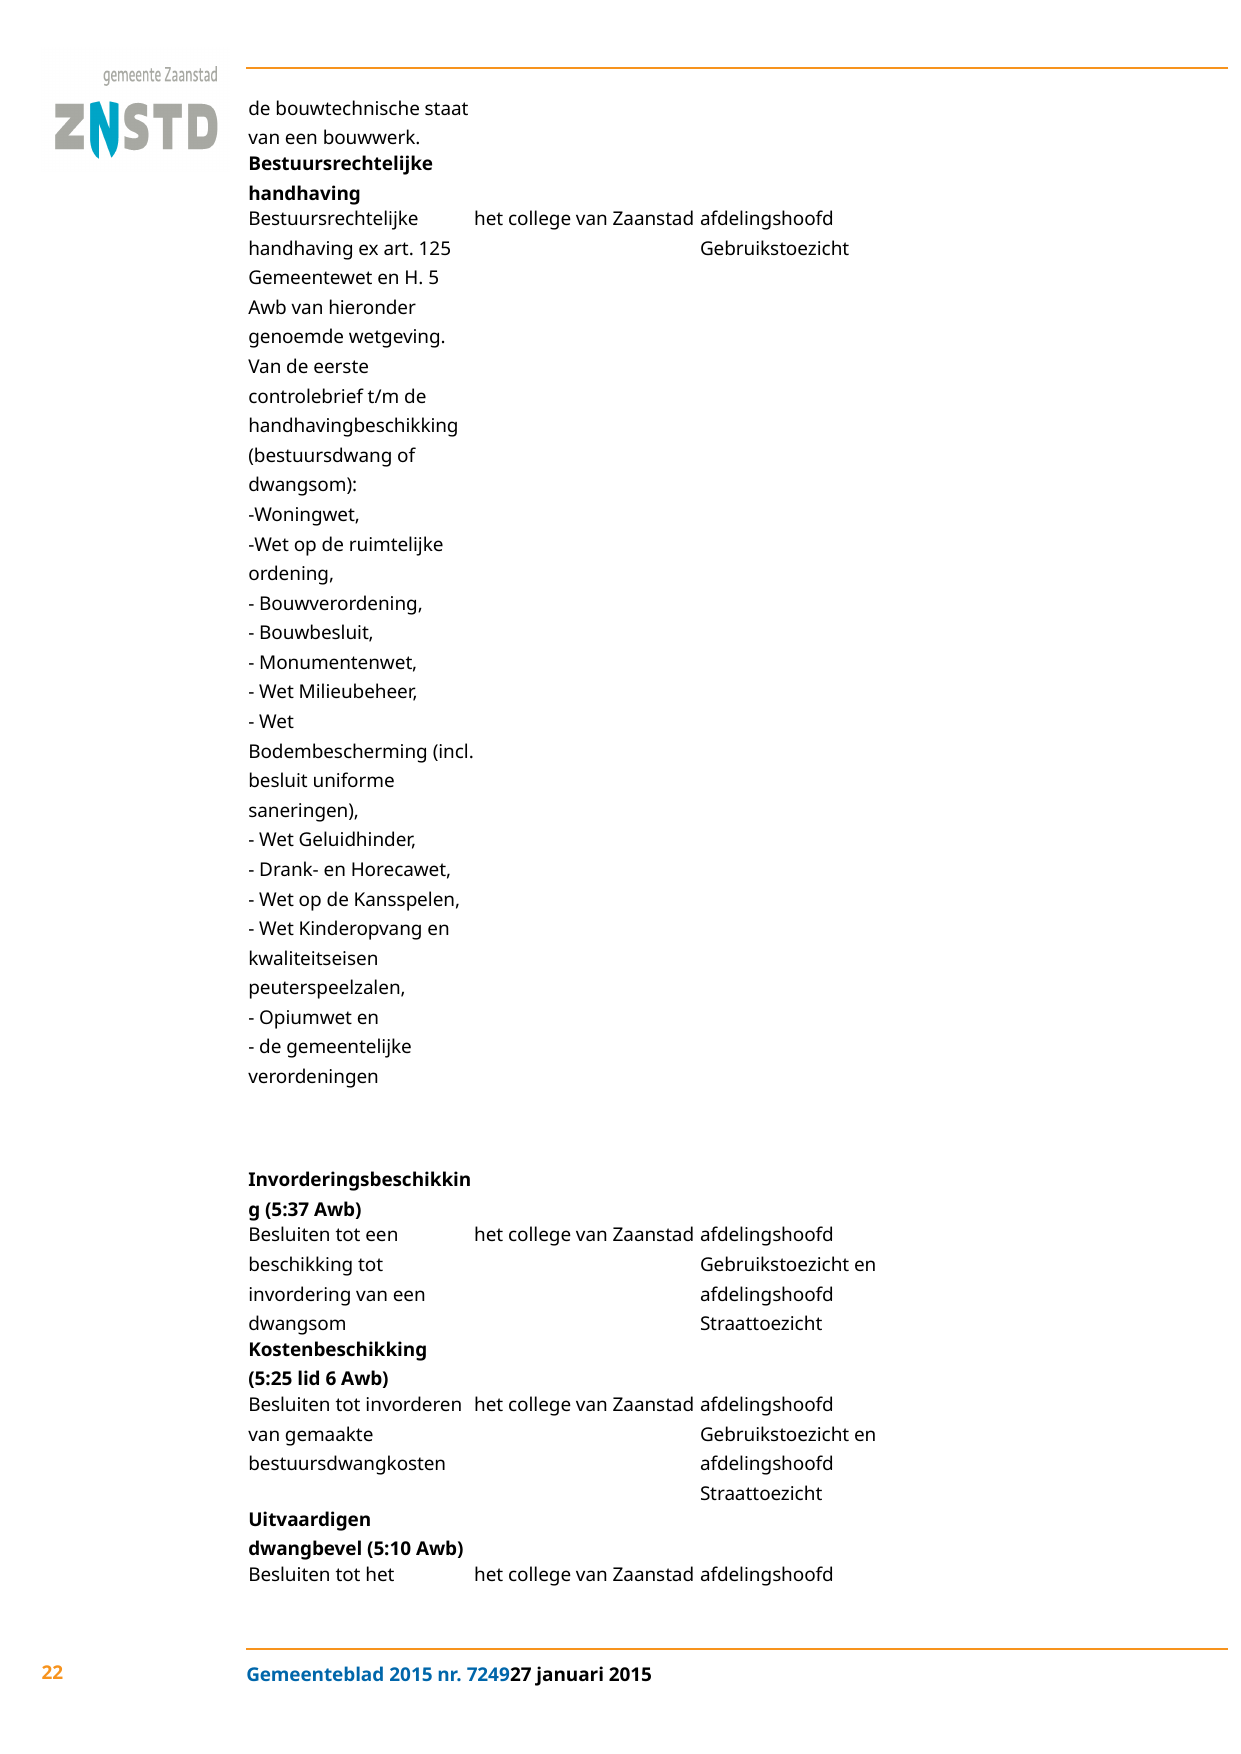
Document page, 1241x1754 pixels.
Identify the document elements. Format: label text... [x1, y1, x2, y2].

table_cell [926, 1561, 1152, 1587]
table_cell [926, 150, 1152, 205]
table_header [926, 95, 1152, 150]
table_cell [474, 150, 700, 205]
table_cell [700, 1336, 926, 1391]
table_cell het college van Zaanstad [474, 1391, 700, 1506]
table_header [700, 95, 926, 150]
table_cell [926, 1222, 1152, 1336]
table_cell Bestuursrechtelijke handhaving [248, 150, 474, 205]
table_cell afdelingshoofd Gebruikstoezicht [700, 205, 926, 1089]
table_cell Besluiten tot het [248, 1561, 474, 1587]
table_header de bouwtechnische staat van een bouwwerk. [248, 95, 474, 150]
table_cell afdelingshoofd Gebruikstoezicht en afdelingshoofd Straattoezicht [700, 1391, 926, 1506]
table_cell [926, 1089, 1152, 1115]
table_cell afdelingshoofd [700, 1561, 926, 1587]
table_cell [926, 1336, 1152, 1391]
table_cell [926, 1391, 1152, 1506]
table_cell afdelingshoofd Gebruikstoezicht en afdelingshoofd Straattoezicht [700, 1222, 926, 1336]
table_cell [474, 1336, 700, 1391]
table_cell Bestuursrechtelijke handhaving ex art. 125 Gemeentewet en H. 5 Awb van hieronder genoemde wetgeving. Van de eerste controlebrief t/m de handhavingbeschikking (bestuursdwang of dwangsom): -Woningwet, -Wet op de ruimtelijke ordening, - Bouwverordening, - Bouwbesluit, - Monumentenwet, - Wet Milieubeheer, - Wet Bodembescherming (incl. besluit uniforme saneringen), - Wet Geluidhinder, - Drank- en Horecawet, - Wet op de Kansspelen, - Wet Kinderopvang en kwaliteitseisen peuterspeelzalen, - Opiumwet en - de gemeentelijke verordeningen [248, 205, 474, 1089]
table_cell het college van Zaanstad [474, 1222, 700, 1336]
table_cell Kostenbeschikking (5:25 lid 6 Awb) [248, 1336, 474, 1391]
table_cell [926, 205, 1152, 1089]
table_header [926, 1166, 1152, 1222]
table_cell [926, 1506, 1152, 1561]
table_cell [700, 1089, 926, 1115]
table_header Invorderingsbeschikking (5:37 Awb) [248, 1166, 474, 1222]
table_cell [248, 1089, 474, 1115]
table_cell Besluiten tot een beschikking tot invordering van een dwangsom [248, 1222, 474, 1336]
table_header [474, 95, 700, 150]
table_cell [700, 150, 926, 205]
picture [41, 47, 231, 172]
table_header [474, 1166, 700, 1222]
table_cell [474, 1089, 700, 1115]
table_cell Besluiten tot invorderen van gemaakte bestuursdwangkosten [248, 1391, 474, 1506]
table_cell Uitvaardigen dwangbevel (5:10 Awb) [248, 1506, 474, 1561]
table_header [700, 1166, 926, 1222]
table_cell het college van Zaanstad [474, 205, 700, 1089]
table_cell [474, 1506, 700, 1561]
table_cell [700, 1506, 926, 1561]
table_cell het college van Zaanstad [474, 1561, 700, 1587]
